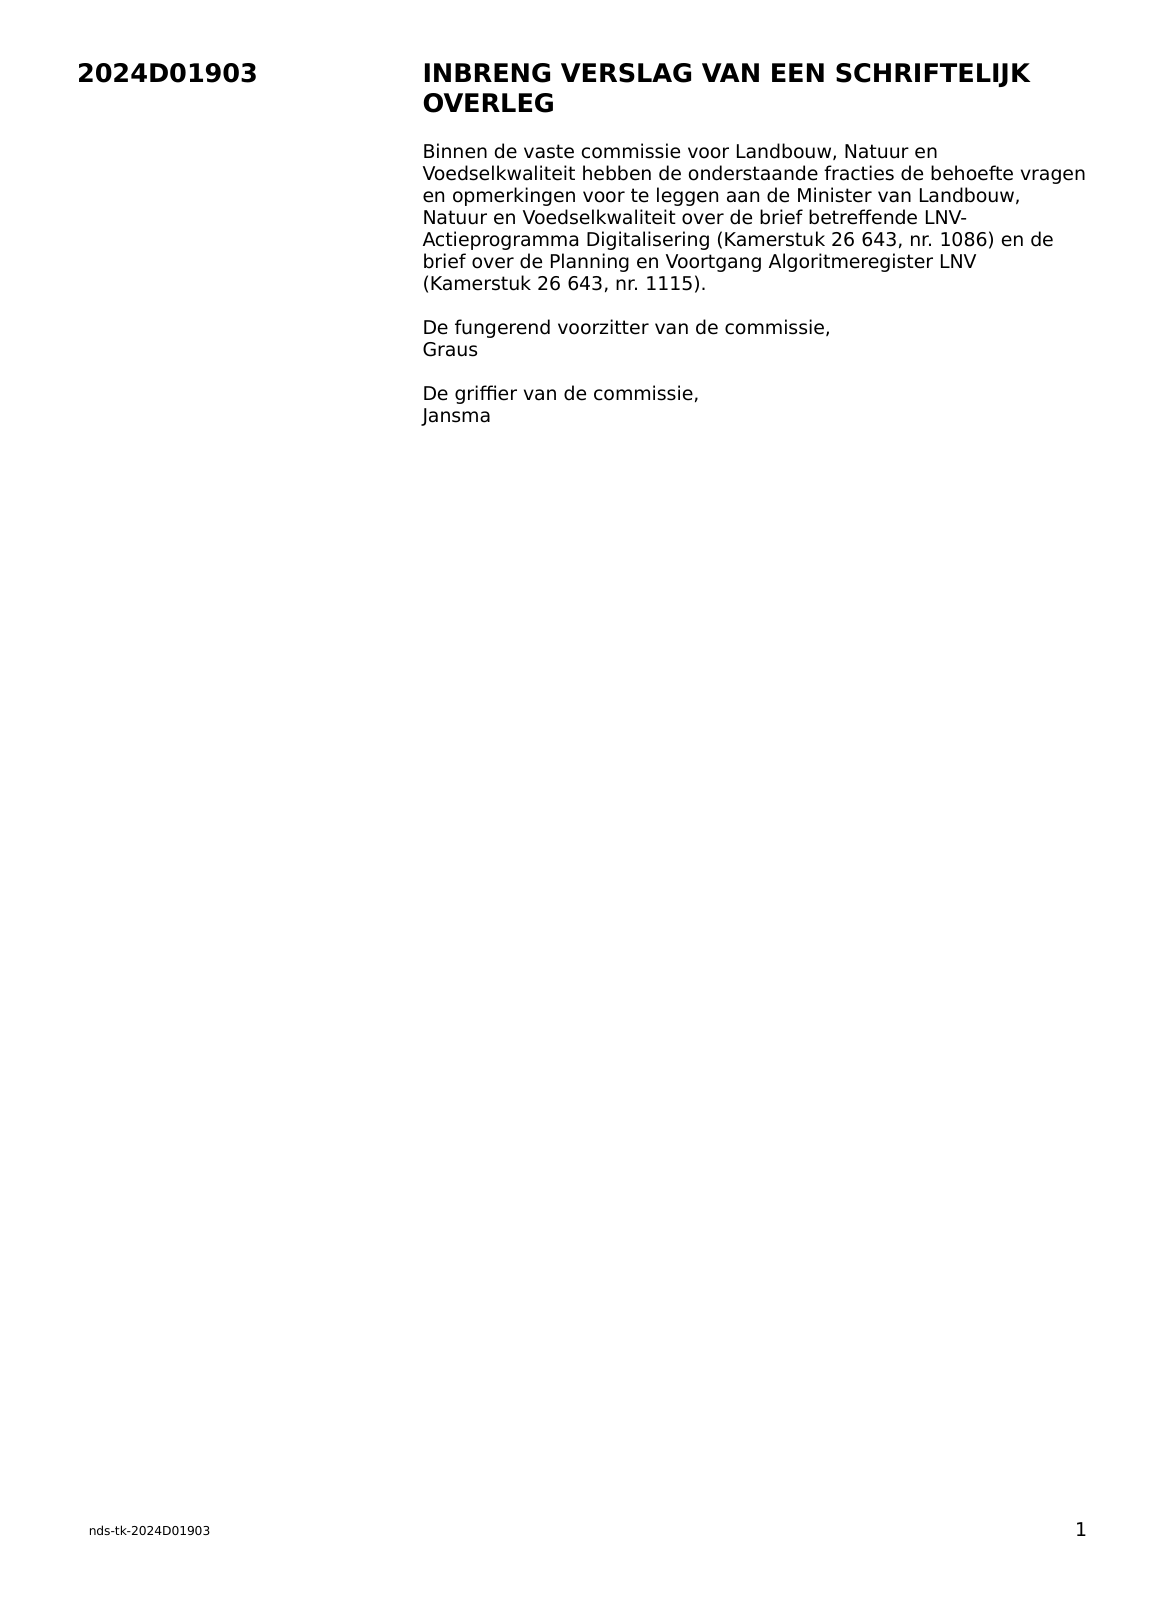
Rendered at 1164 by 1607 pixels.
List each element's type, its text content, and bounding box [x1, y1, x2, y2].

text De fungerend voorzitter van de commissie, [422, 317, 1087, 339]
text De griffier van de commissie, [422, 383, 1087, 405]
text nds-tk-2024D01903 [88, 1524, 323, 1538]
text 2024D01903 INBRENG VERSLAG VAN EEN SCHRIFTELIJK OVERLEG [77, 59, 1087, 118]
text Graus [422, 339, 1087, 361]
text Binnen de vaste commissie voor Landbouw, Natuur en Voedselkwaliteit hebben de onderstaande fracties de behoefte vragen en opmerkingen voor te leggen aan de Minister van Landbouw, Natuur en Voedselkwaliteit over de brief betreffende LNV-Actieprogramma Digitalisering (Kamerstuk 26 643, nr. 1086) en de brief over de Planning en Voortgang Algoritmeregister LNV (Kamerstuk 26 643, nr. 1115). [422, 141, 1087, 294]
text Jansma [422, 405, 1087, 427]
